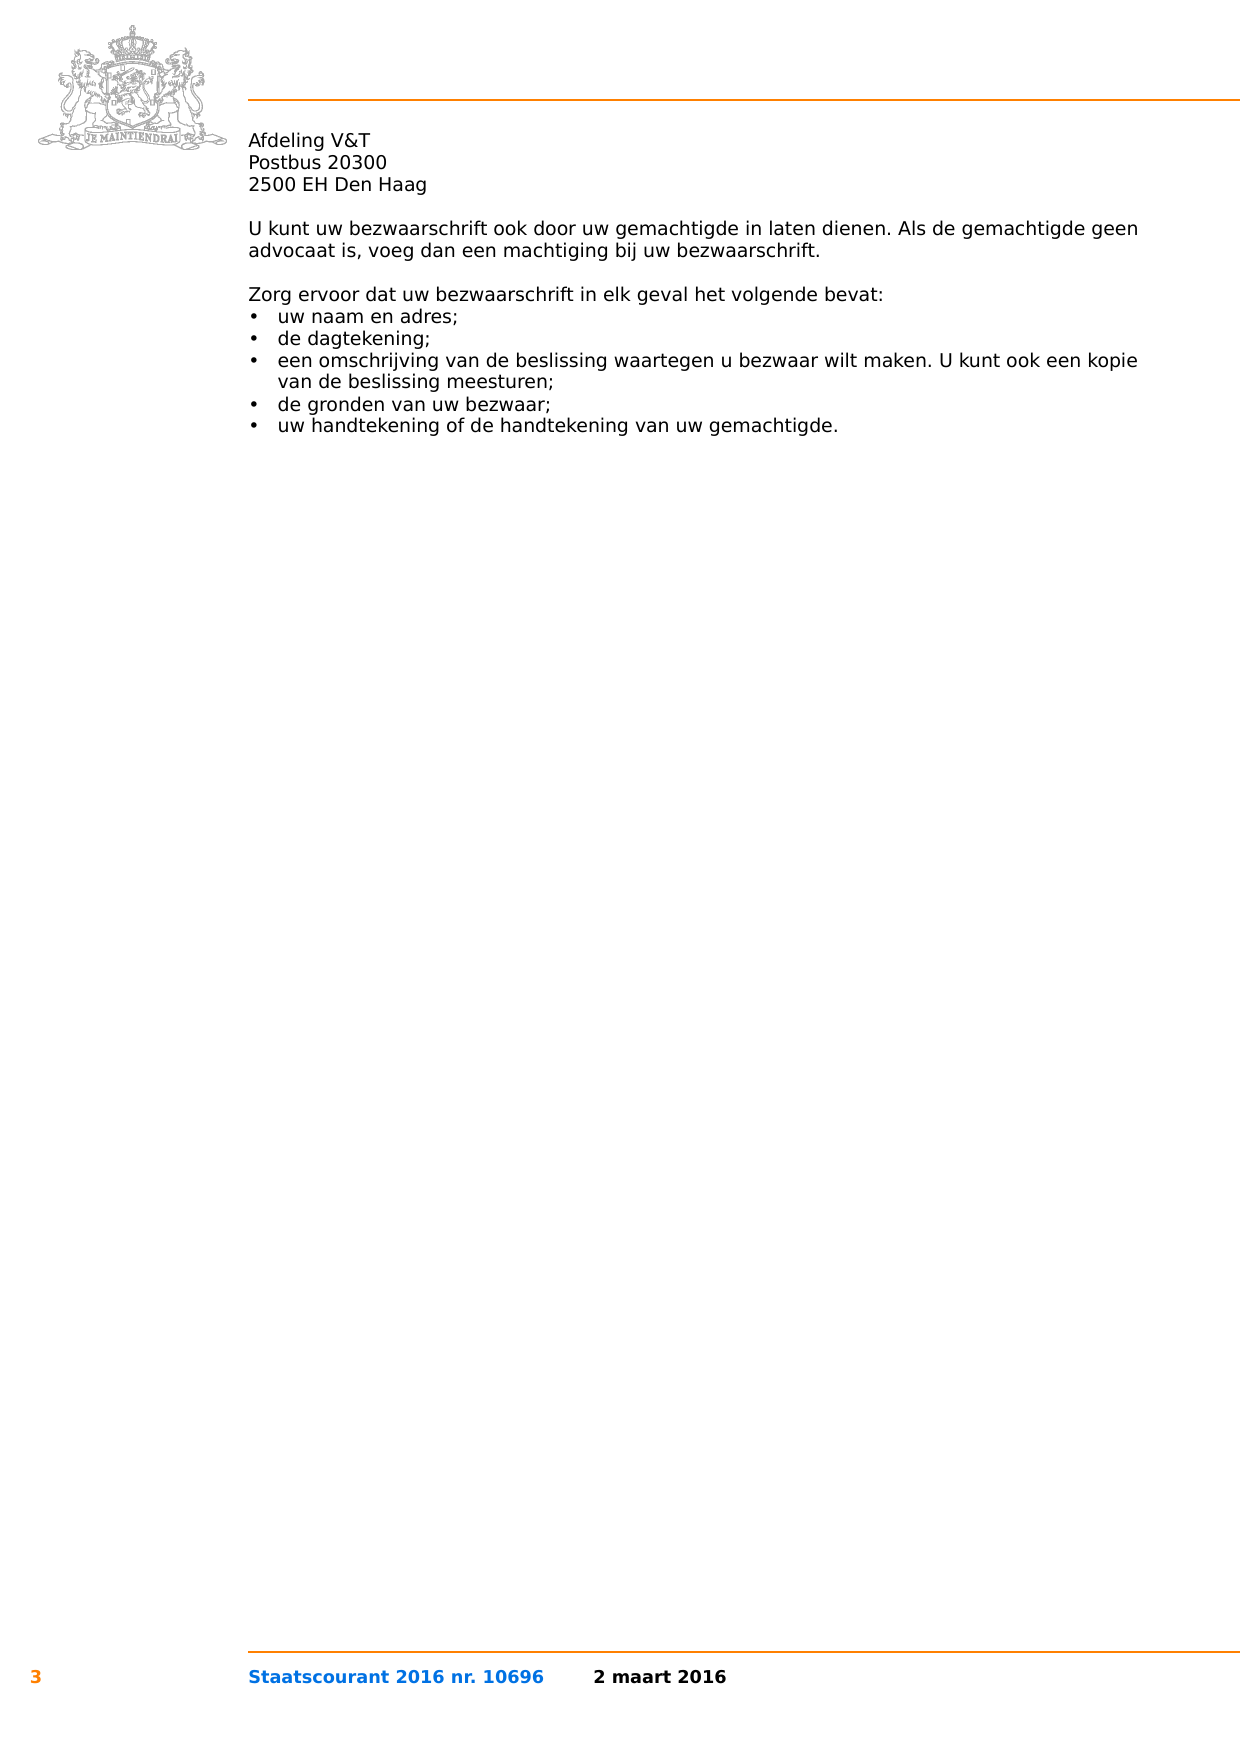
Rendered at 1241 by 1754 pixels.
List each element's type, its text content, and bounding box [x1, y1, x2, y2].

text U kunt uw bezwaarschrift ook door uw gemachtigde in laten dienen. Als de gemachtigde geen advocaat is, voeg dan een machtiging bij uw bezwaarschrift. [248, 218, 1163, 262]
picture [38, 25, 227, 150]
text Afdeling V&T [248, 130, 1163, 152]
text • de gronden van uw bezwaar; [248, 393, 1163, 415]
text • een omschrijving van de beslissing waartegen u bezwaar wilt maken. U kunt ook een kopie van de beslissing meesturen; [248, 349, 1163, 393]
text 2500 EH Den Haag [248, 174, 1163, 196]
text • uw naam en adres; [248, 306, 1163, 327]
text • de dagtekening; [248, 327, 1163, 349]
text • uw handtekening of de handtekening van uw gemachtigde. [248, 415, 1163, 437]
text Zorg ervoor dat uw bezwaarschrift in elk geval het volgende bevat: [248, 283, 1163, 306]
text Postbus 20300 [248, 152, 1163, 174]
